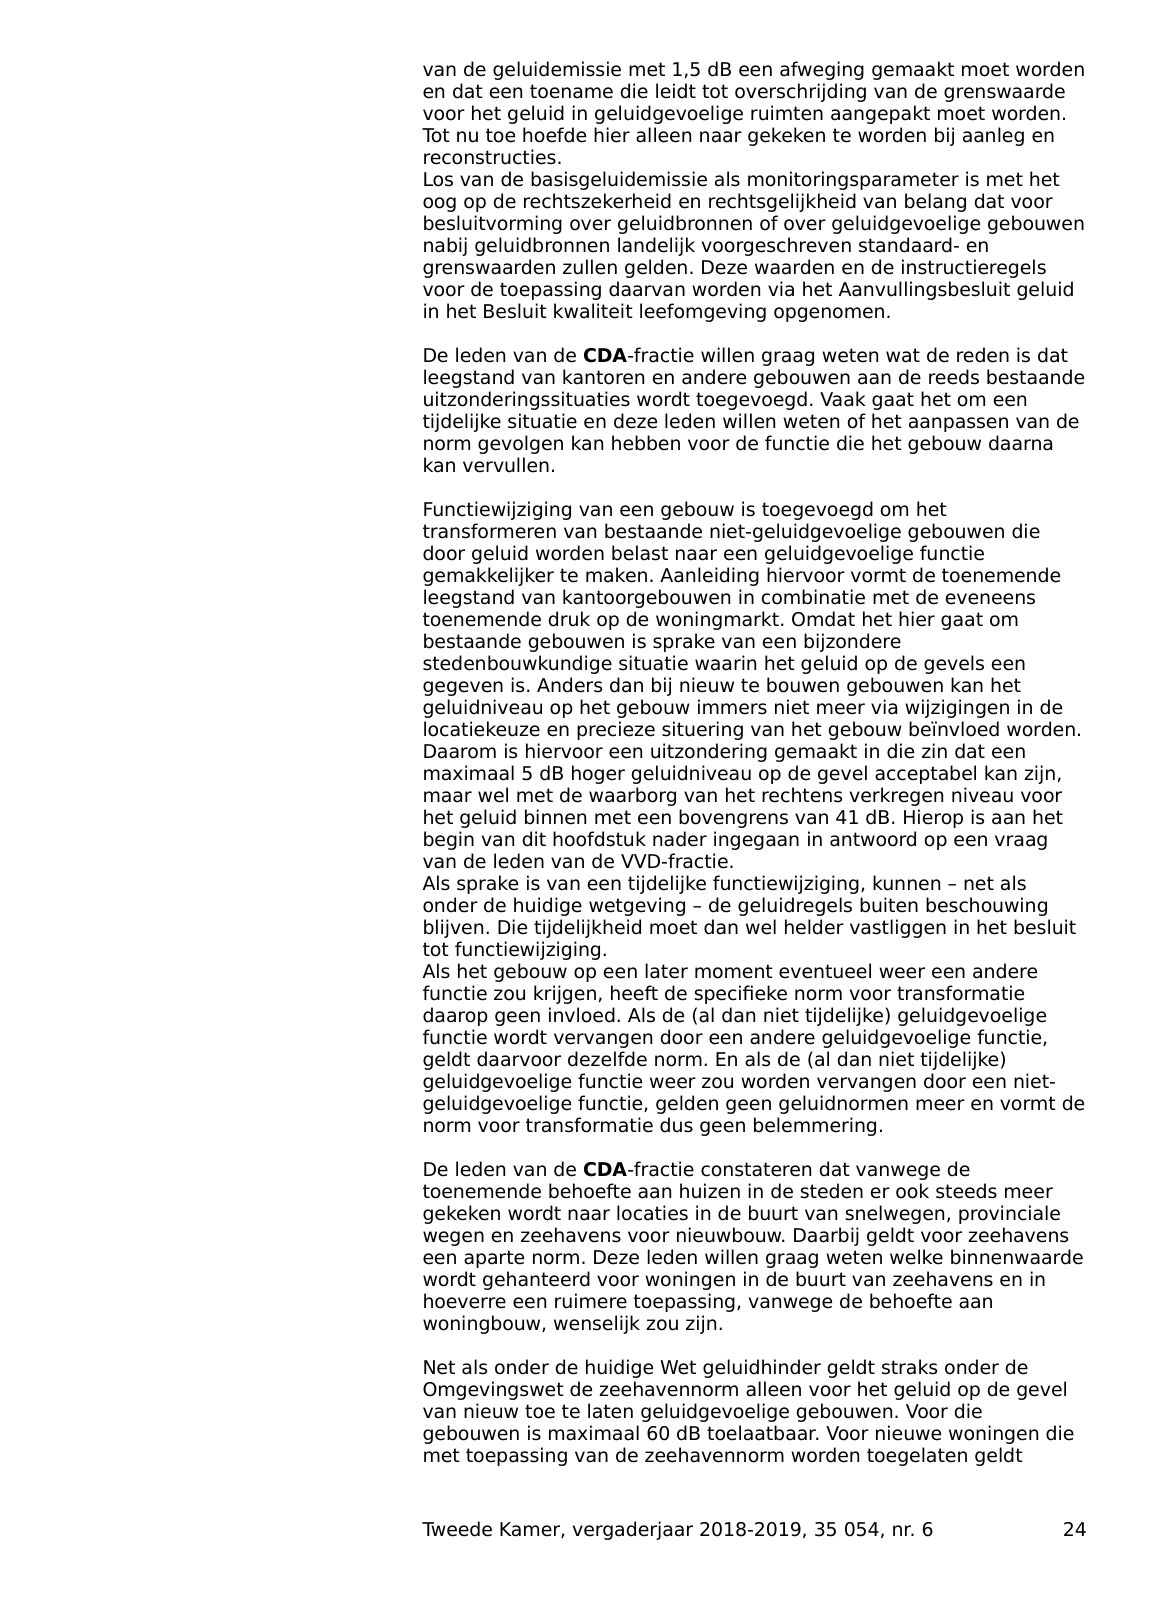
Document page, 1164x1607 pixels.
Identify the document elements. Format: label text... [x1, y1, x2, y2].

text De leden van de CDA-fractie willen graag weten wat de reden is dat leegstand van kantoren en andere gebouwen aan de reeds bestaande uitzonderingssituaties wordt toegevoegd. Vaak gaat het om een tijdelijke situatie en deze leden willen weten of het aanpassen van de norm gevolgen kan hebben voor de functie die het gebouw daarna kan vervullen. [422, 345, 1087, 477]
text Functiewijziging van een gebouw is toegevoegd om het transformeren van bestaande niet-geluidgevoelige gebouwen die door geluid worden belast naar een geluidgevoelige functie gemakkelijker te maken. Aanleiding hiervoor vormt de toenemende leegstand van kantoorgebouwen in combinatie met de eveneens toenemende druk op de woningmarkt. Omdat het hier gaat om bestaande gebouwen is sprake van een bijzondere stedenbouwkundige situatie waarin het geluid op de gevels een gegeven is. Anders dan bij nieuw te bouwen gebouwen kan het geluidniveau op het gebouw immers niet meer via wijzigingen in de locatiekeuze en precieze situering van het gebouw beïnvloed worden. Daarom is hiervoor een uitzondering gemaakt in die zin dat een maximaal 5 dB hoger geluidniveau op de gevel acceptabel kan zijn, maar wel met de waarborg van het rechtens verkregen niveau voor het geluid binnen met een bovengrens van 41 dB. Hierop is aan het begin van dit hoofdstuk nader ingegaan in antwoord op een vraag van de leden van de VVD-fractie. [422, 499, 1087, 873]
text van de geluidemissie met 1,5 dB een afweging gemaakt moet worden en dat een toename die leidt tot overschrijding van de grenswaarde voor het geluid in geluidgevoelige ruimten aangepakt moet worden. Tot nu toe hoefde hier alleen naar gekeken te worden bij aanleg en reconstructies. [422, 59, 1087, 169]
text Als het gebouw op een later moment eventueel weer een andere functie zou krijgen, heeft de specifieke norm voor transformatie daarop geen invloed. Als de (al dan niet tijdelijke) geluidgevoelige functie wordt vervangen door een andere geluidgevoelige functie, geldt daarvoor dezelfde norm. En als de (al dan niet tijdelijke) geluidgevoelige functie weer zou worden vervangen door een niet-geluidgevoelige functie, gelden geen geluidnormen meer en vormt de norm voor transformatie dus geen belemmering. [422, 961, 1087, 1136]
text De leden van de CDA-fractie constateren dat vanwege de toenemende behoefte aan huizen in de steden er ook steeds meer gekeken wordt naar locaties in de buurt van snelwegen, provinciale wegen en zeehavens voor nieuwbouw. Daarbij geldt voor zeehavens een aparte norm. Deze leden willen graag weten welke binnenwaarde wordt gehanteerd voor woningen in de buurt van zeehavens en in hoeverre een ruimere toepassing, vanwege de behoefte aan woningbouw, wenselijk zou zijn. [422, 1159, 1087, 1334]
text Net als onder de huidige Wet geluidhinder geldt straks onder de Omgevingswet de zeehavennorm alleen voor het geluid op de gevel van nieuw toe te laten geluidgevoelige gebouwen. Voor die gebouwen is maximaal 60 dB toelaatbaar. Voor nieuwe woningen die met toepassing van de zeehavennorm worden toegelaten geldt [422, 1357, 1087, 1467]
text Los van de basisgeluidemissie als monitoringsparameter is met het oog op de rechtszekerheid en rechtsgelijkheid van belang dat voor besluitvorming over geluidbronnen of over geluidgevoelige gebouwen nabij geluidbronnen landelijk voorgeschreven standaard- en grenswaarden zullen gelden. Deze waarden en de instructieregels voor de toepassing daarvan worden via het Aanvullingsbesluit geluid in het Besluit kwaliteit leefomgeving opgenomen. [422, 169, 1087, 323]
text Als sprake is van een tijdelijke functiewijziging, kunnen – net als onder de huidige wetgeving – de geluidregels buiten beschouwing blijven. Die tijdelijkheid moet dan wel helder vastliggen in het besluit tot functiewijziging. [422, 873, 1087, 961]
